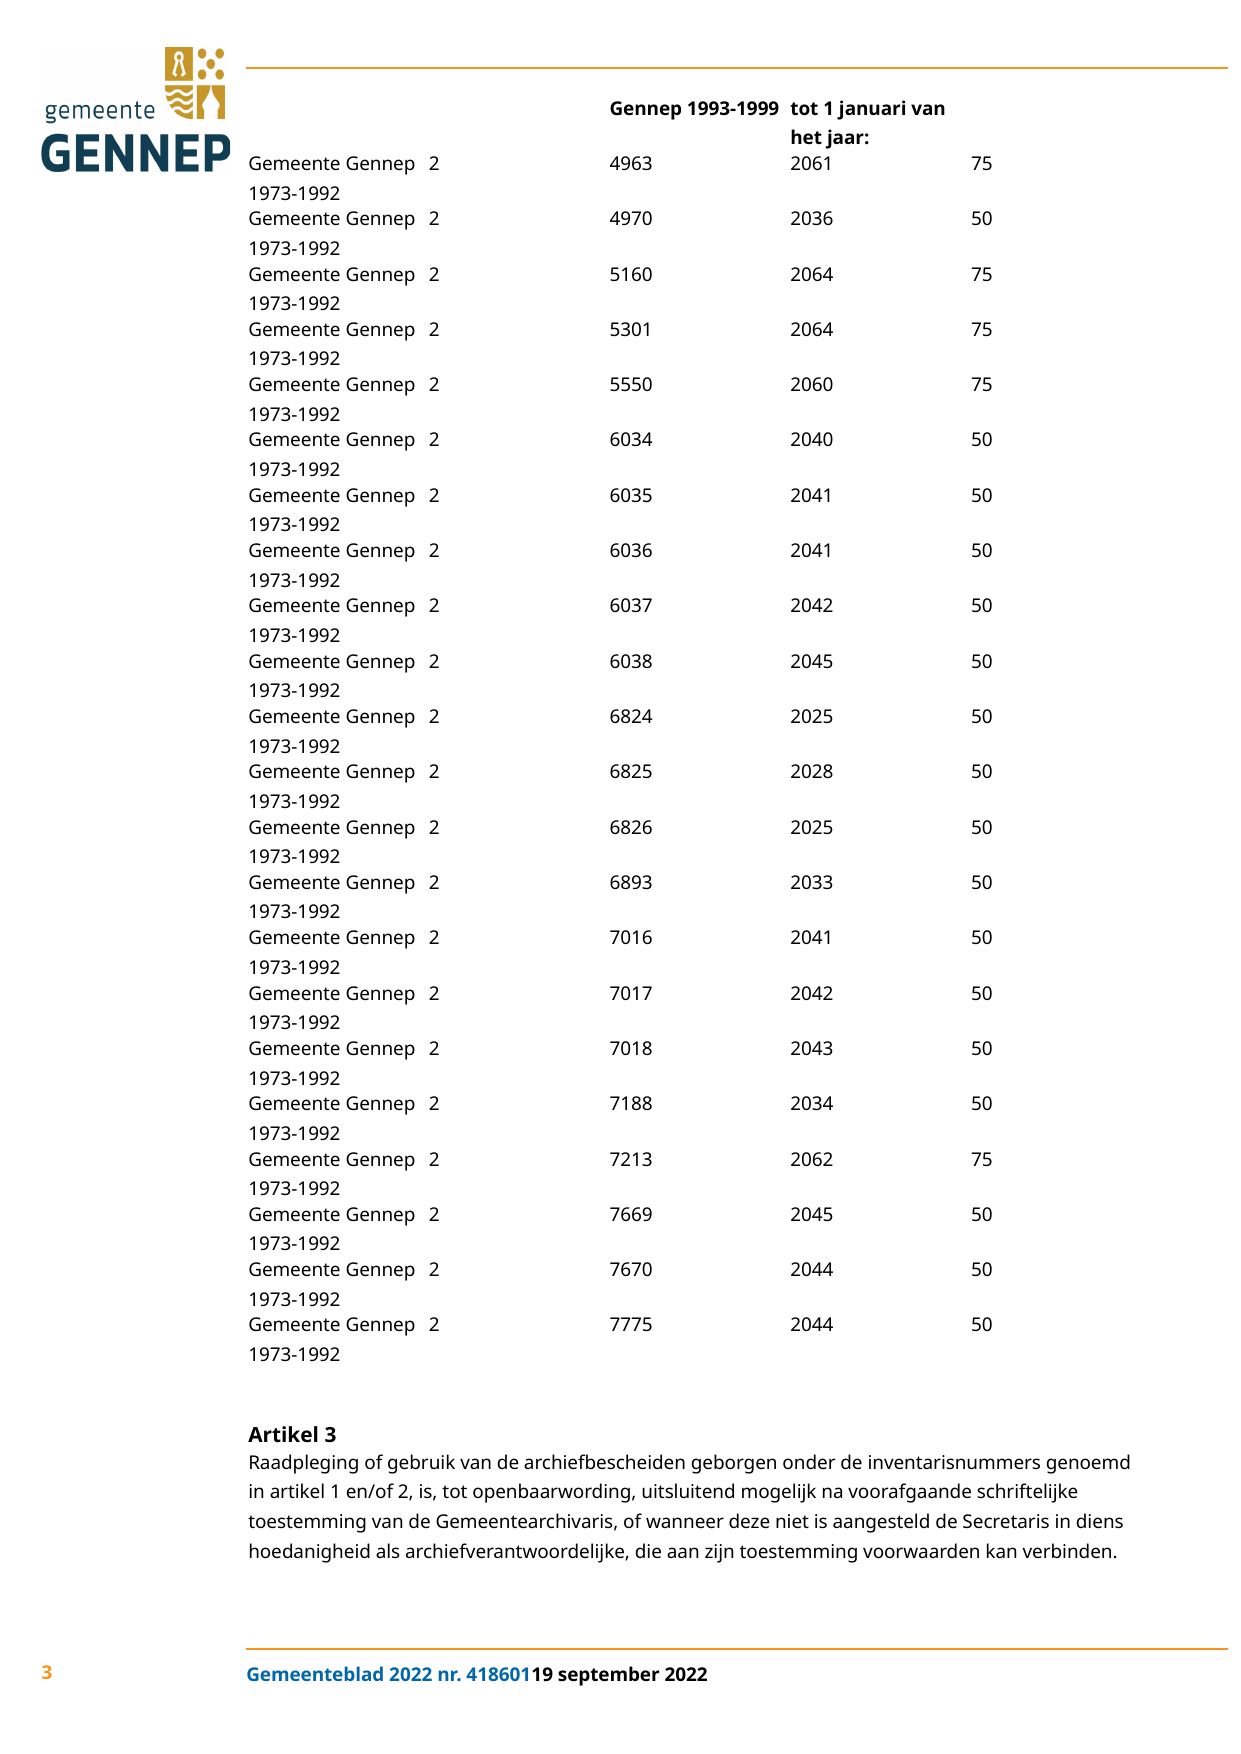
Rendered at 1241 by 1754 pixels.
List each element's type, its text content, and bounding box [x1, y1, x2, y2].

table_cell 2041 [790, 537, 971, 593]
table_cell 6824 [609, 703, 790, 758]
table_cell 7018 [609, 1035, 790, 1090]
table_cell 2 [429, 537, 609, 593]
table_cell 7016 [609, 925, 790, 980]
table_cell 2042 [790, 980, 971, 1035]
table_cell 2 [429, 869, 609, 924]
table_cell 2 [429, 261, 609, 316]
table_cell 2064 [790, 316, 971, 371]
table_cell 2045 [790, 648, 971, 703]
table_cell 2033 [790, 869, 971, 924]
table_cell 2 [429, 371, 609, 427]
table_header Gennep 1993-1999 [609, 95, 790, 150]
table_cell Gemeente Gennep 1973-1992 [248, 1146, 429, 1201]
table_cell Gemeente Gennep 1973-1992 [248, 537, 429, 593]
table_cell Gemeente Gennep 1973-1992 [248, 925, 429, 980]
table_cell 75 [971, 261, 1152, 316]
table_cell 2042 [790, 593, 971, 648]
table_cell 6893 [609, 869, 790, 924]
table_cell Gemeente Gennep 1973-1992 [248, 1312, 429, 1367]
table_cell 2043 [790, 1035, 971, 1090]
table_cell 7213 [609, 1146, 790, 1201]
table_cell 2041 [790, 482, 971, 537]
table_cell 75 [971, 371, 1152, 427]
table_header [971, 95, 1152, 150]
table_cell 50 [971, 1035, 1152, 1090]
table_cell 2036 [790, 205, 971, 261]
text Artikel 3 [248, 1421, 1152, 1449]
table_cell 2034 [790, 1090, 971, 1146]
table_cell 2 [429, 980, 609, 1035]
table_cell 2041 [790, 925, 971, 980]
table_cell 2 [429, 1035, 609, 1090]
table_cell 2040 [790, 427, 971, 482]
table_cell 4963 [609, 150, 790, 205]
table_cell 7188 [609, 1090, 790, 1146]
table_cell 6825 [609, 759, 790, 814]
table_cell 4970 [609, 205, 790, 261]
table_cell 2064 [790, 261, 971, 316]
table_cell 2044 [790, 1312, 971, 1367]
table_cell Gemeente Gennep 1973-1992 [248, 316, 429, 371]
table_cell 2028 [790, 759, 971, 814]
table_cell 6037 [609, 593, 790, 648]
table_cell Gemeente Gennep 1973-1992 [248, 814, 429, 869]
table_cell 2 [429, 1090, 609, 1146]
table_cell 50 [971, 1201, 1152, 1256]
table_cell 2 [429, 1146, 609, 1201]
table_cell Gemeente Gennep 1973-1992 [248, 980, 429, 1035]
table_cell 2 [429, 205, 609, 261]
table_cell 2060 [790, 371, 971, 427]
table_cell 50 [971, 593, 1152, 648]
table_cell 50 [971, 205, 1152, 261]
table_cell 2061 [790, 150, 971, 205]
table_cell Gemeente Gennep 1973-1992 [248, 703, 429, 758]
table_cell Gemeente Gennep 1973-1992 [248, 759, 429, 814]
table_cell 2044 [790, 1256, 971, 1312]
table_cell Gemeente Gennep 1973-1992 [248, 371, 429, 427]
table_cell 50 [971, 925, 1152, 980]
table_cell 7775 [609, 1312, 790, 1367]
table_cell 2045 [790, 1201, 971, 1256]
table_cell 50 [971, 1090, 1152, 1146]
table_cell 75 [971, 150, 1152, 205]
table_cell 2 [429, 703, 609, 758]
table_cell 2 [429, 593, 609, 648]
table_cell 50 [971, 537, 1152, 593]
table_cell 2 [429, 482, 609, 537]
table_cell 7670 [609, 1256, 790, 1312]
table_cell Gemeente Gennep 1973-1992 [248, 482, 429, 537]
table_cell 50 [971, 759, 1152, 814]
table_cell 2 [429, 759, 609, 814]
table_cell 7669 [609, 1201, 790, 1256]
table_cell Gemeente Gennep 1973-1992 [248, 261, 429, 316]
table_cell 6034 [609, 427, 790, 482]
table_cell 50 [971, 869, 1152, 924]
table_cell 75 [971, 1146, 1152, 1201]
table_cell Gemeente Gennep 1973-1992 [248, 150, 429, 205]
table_cell 2 [429, 427, 609, 482]
table_cell 50 [971, 703, 1152, 758]
table_cell Gemeente Gennep 1973-1992 [248, 648, 429, 703]
picture [41, 47, 231, 172]
table_cell 2 [429, 648, 609, 703]
table_cell 50 [971, 427, 1152, 482]
table_cell 50 [971, 1312, 1152, 1367]
table_cell 2 [429, 814, 609, 869]
table_cell 5301 [609, 316, 790, 371]
table_cell Gemeente Gennep 1973-1992 [248, 1090, 429, 1146]
table_cell Gemeente Gennep 1973-1992 [248, 427, 429, 482]
table_cell 50 [971, 980, 1152, 1035]
table_cell 2 [429, 1312, 609, 1367]
table_cell 5160 [609, 261, 790, 316]
table_cell Gemeente Gennep 1973-1992 [248, 869, 429, 924]
table_cell 6035 [609, 482, 790, 537]
table_cell 6036 [609, 537, 790, 593]
table_header [429, 95, 609, 150]
table_cell Gemeente Gennep 1973-1992 [248, 1256, 429, 1312]
table_cell 2025 [790, 703, 971, 758]
table_cell 2 [429, 1201, 609, 1256]
table_cell 7017 [609, 980, 790, 1035]
table_cell Gemeente Gennep 1973-1992 [248, 1035, 429, 1090]
table_cell 2 [429, 925, 609, 980]
table_header [248, 95, 429, 150]
table_cell 2 [429, 150, 609, 205]
table_cell 6038 [609, 648, 790, 703]
table_cell 2062 [790, 1146, 971, 1201]
table_cell 2 [429, 316, 609, 371]
table_cell 50 [971, 648, 1152, 703]
table_header tot 1 januari van het jaar: [790, 95, 971, 150]
table_cell 2025 [790, 814, 971, 869]
text Raadpleging of gebruik van de archiefbescheiden geborgen onder de inventarisnummers genoemd in artikel 1 en/of 2, is, tot openbaarwording, uitsluitend mogelijk na voorafgaande schriftelijke toestemming van de Gemeentearchivaris, of wanneer deze niet is aangesteld de Secretaris in diens hoedanigheid als archiefverantwoordelijke, die aan zijn toestemming voorwaarden kan verbinden. [248, 1449, 1152, 1563]
table_cell Gemeente Gennep 1973-1992 [248, 205, 429, 261]
table_cell 50 [971, 1256, 1152, 1312]
table_cell 75 [971, 316, 1152, 371]
table_cell Gemeente Gennep 1973-1992 [248, 593, 429, 648]
table_cell 2 [429, 1256, 609, 1312]
table_cell 50 [971, 482, 1152, 537]
table_cell 50 [971, 814, 1152, 869]
table_cell 6826 [609, 814, 790, 869]
table_cell 5550 [609, 371, 790, 427]
table_cell Gemeente Gennep 1973-1992 [248, 1201, 429, 1256]
